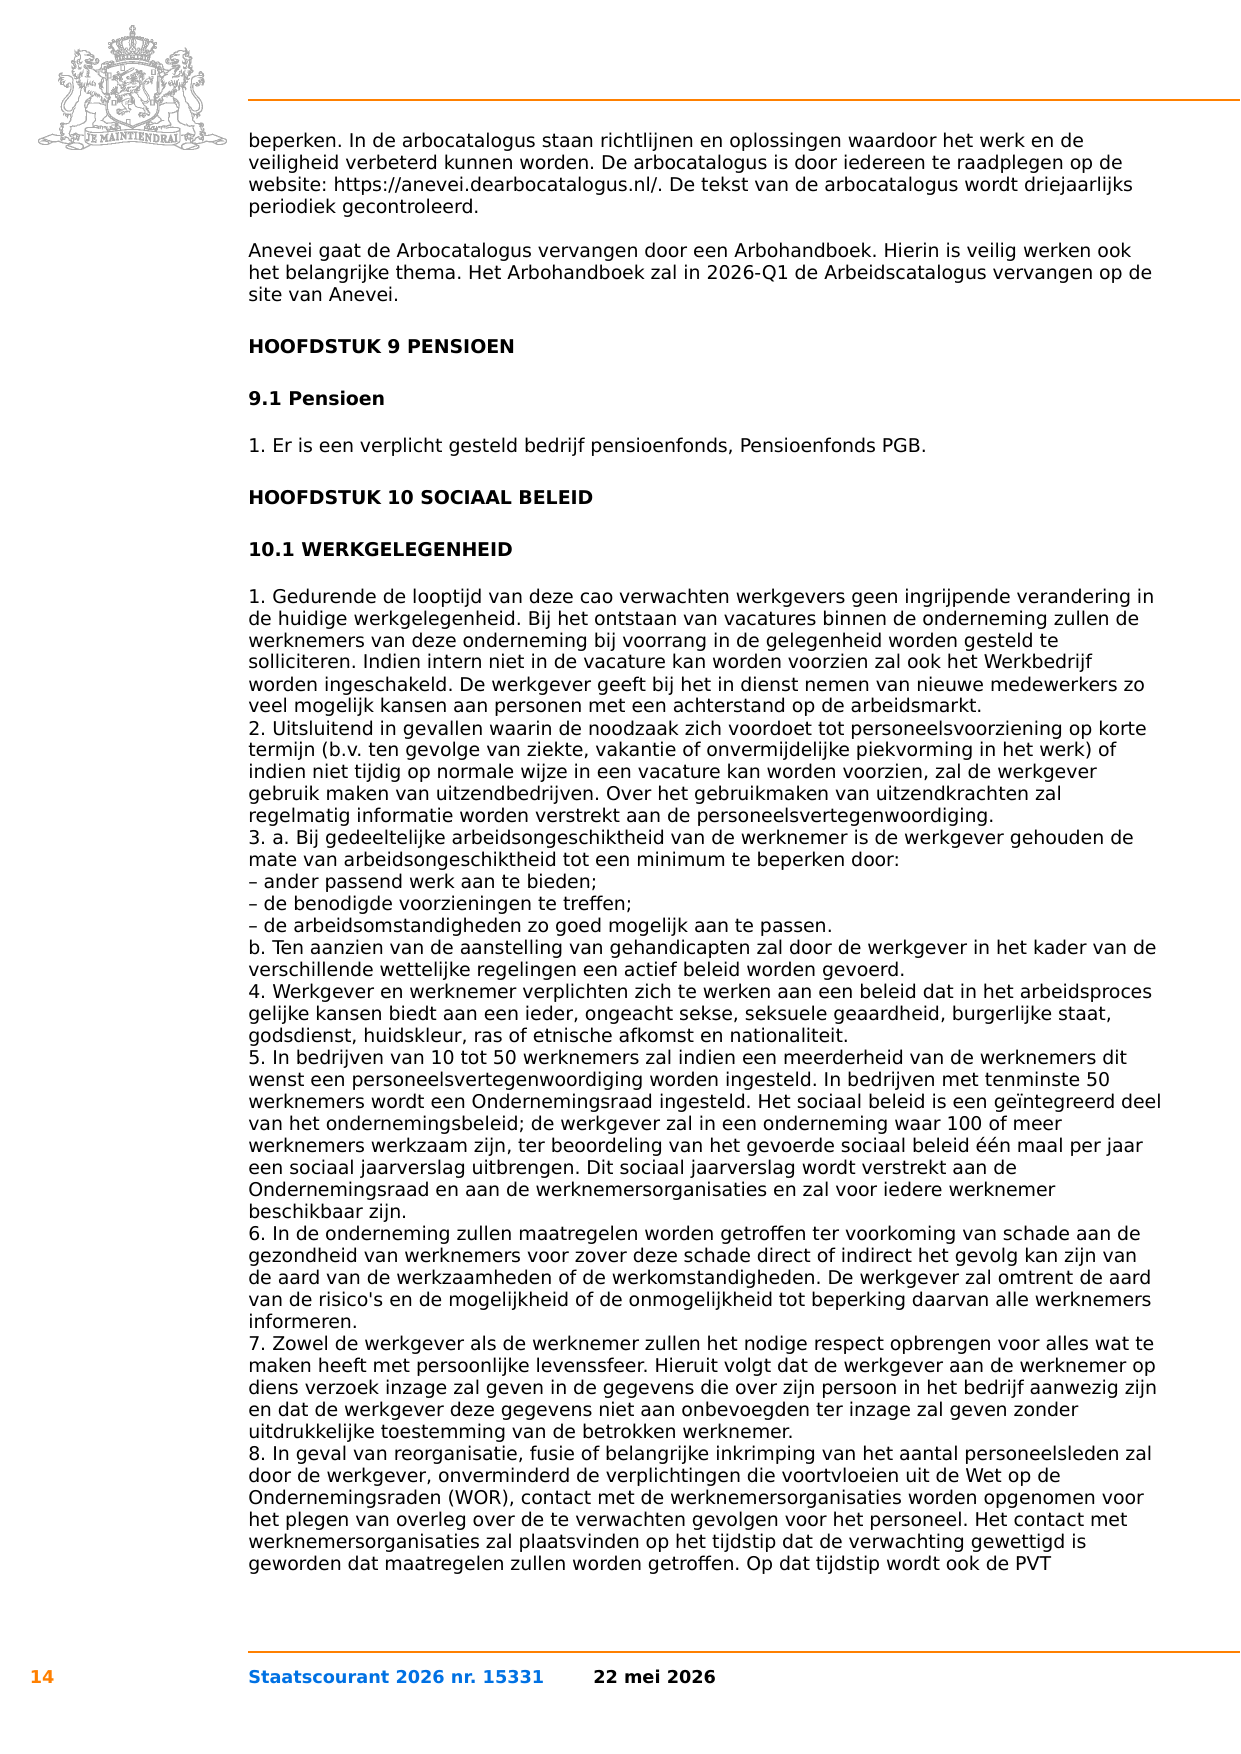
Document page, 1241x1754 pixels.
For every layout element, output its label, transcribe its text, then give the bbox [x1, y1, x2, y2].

text 7. Zowel de werkgever als de werknemer zullen het nodige respect opbrengen voor alles wat te maken heeft met persoonlijke levenssfeer. Hieruit volgt dat de werkgever aan de werknemer op diens verzoek inzage zal geven in de gegevens die over zijn persoon in het bedrijf aanwezig zijn en dat de werkgever deze gegevens niet aan onbevoegden ter inzage zal geven zonder uitdrukkelijke toestemming van de betrokken werknemer. [248, 1333, 1163, 1443]
text 4. Werkgever en werknemer verplichten zich te werken aan een beleid dat in het arbeidsproces gelijke kansen biedt aan een ieder, ongeacht sekse, seksuele geaardheid, burgerlijke staat, godsdienst, huidskleur, ras of etnische afkomst en nationaliteit. [248, 981, 1163, 1047]
text – de arbeidsomstandigheden zo goed mogelijk aan te passen. [248, 915, 1163, 937]
text 1. Gedurende de looptijd van deze cao verwachten werkgevers geen ingrijpende verandering in de huidige werkgelegenheid. Bij het ontstaan van vacatures binnen de onderneming zullen de werknemers van deze onderneming bij voorrang in de gelegenheid worden gesteld te solliciteren. Indien intern niet in de vacature kan worden voorzien zal ook het Werkbedrijf worden ingeschakeld. De werkgever geeft bij het in dienst nemen van nieuwe medewerkers zo veel mogelijk kansen aan personen met een achterstand op de arbeidsmarkt. [248, 586, 1163, 717]
picture [38, 25, 227, 150]
subtitle HOOFDSTUK 9 PENSIOEN [248, 336, 1163, 358]
text 2. Uitsluitend in gevallen waarin de noodzaak zich voordoet tot personeelsvoorziening op korte termijn (b.v. ten gevolge van ziekte, vakantie of onvermijdelijke piekvorming in het werk) of indien niet tijdig op normale wijze in een vacature kan worden voorzien, zal de werkgever gebruik maken van uitzendbedrijven. Over het gebruikmaken van uitzendkrachten zal regelmatig informatie worden verstrekt aan de personeelsvertegenwoordiging. [248, 717, 1163, 827]
subtitle 10.1 WERKGELEGENHEID [248, 538, 1163, 561]
text beperken. In de arbocatalogus staan richtlijnen en oplossingen waardoor het werk en de veiligheid verbeterd kunnen worden. De arbocatalogus is door iedereen te raadplegen op de website: https://anevei.dearbocatalogus.nl/. De tekst van de arbocatalogus wordt driejaarlijks periodiek gecontroleerd. [248, 130, 1163, 218]
text b. Ten aanzien van de aanstelling van gehandicapten zal door de werkgever in het kader van de verschillende wettelijke regelingen een actief beleid worden gevoerd. [248, 937, 1163, 981]
subtitle 9.1 Pensioen [248, 388, 1163, 409]
subtitle HOOFDSTUK 10 SOCIAAL BELEID [248, 487, 1163, 508]
text – ander passend werk aan te bieden; [248, 871, 1163, 893]
text Anevei gaat de Arbocatalogus vervangen door een Arbohandboek. Hierin is veilig werken ook het belangrijke thema. Het Arbohandboek zal in 2026-Q1 de Arbeidscatalogus vervangen op de site van Anevei. [248, 240, 1163, 306]
text – de benodigde voorzieningen te treffen; [248, 893, 1163, 915]
text 8. In geval van reorganisatie, fusie of belangrijke inkrimping van het aantal personeelsleden zal door de werkgever, onverminderd de verplichtingen die voortvloeien uit de Wet op de Ondernemingsraden (WOR), contact met de werknemersorganisaties worden opgenomen voor het plegen van overleg over de te verwachten gevolgen voor het personeel. Het contact met werknemersorganisaties zal plaatsvinden op het tijdstip dat de verwachting gewettigd is geworden dat maatregelen zullen worden getroffen. Op dat tijdstip wordt ook de PVT [248, 1443, 1163, 1574]
text 5. In bedrijven van 10 tot 50 werknemers zal indien een meerderheid van de werknemers dit wenst een personeelsvertegenwoordiging worden ingesteld. In bedrijven met tenminste 50 werknemers wordt een Ondernemingsraad ingesteld. Het sociaal beleid is een geïntegreerd deel van het ondernemingsbeleid; de werkgever zal in een onderneming waar 100 of meer werknemers werkzaam zijn, ter beoordeling van het gevoerde sociaal beleid één maal per jaar een sociaal jaarverslag uitbrengen. Dit sociaal jaarverslag wordt verstrekt aan de Ondernemingsraad en aan de werknemersorganisaties en zal voor iedere werknemer beschikbaar zijn. [248, 1047, 1163, 1223]
text 1. Er is een verplicht gesteld bedrijf pensioenfonds, Pensioenfonds PGB. [248, 434, 1163, 457]
text 6. In de onderneming zullen maatregelen worden getroffen ter voorkoming van schade aan de gezondheid van werknemers voor zover deze schade direct of indirect het gevolg kan zijn van de aard van de werkzaamheden of de werkomstandigheden. De werkgever zal omtrent de aard van de risico's en de mogelijkheid of de onmogelijkheid tot beperking daarvan alle werknemers informeren. [248, 1223, 1163, 1333]
text 3. a. Bij gedeeltelijke arbeidsongeschiktheid van de werknemer is de werkgever gehouden de mate van arbeidsongeschiktheid tot een minimum te beperken door: [248, 827, 1163, 871]
